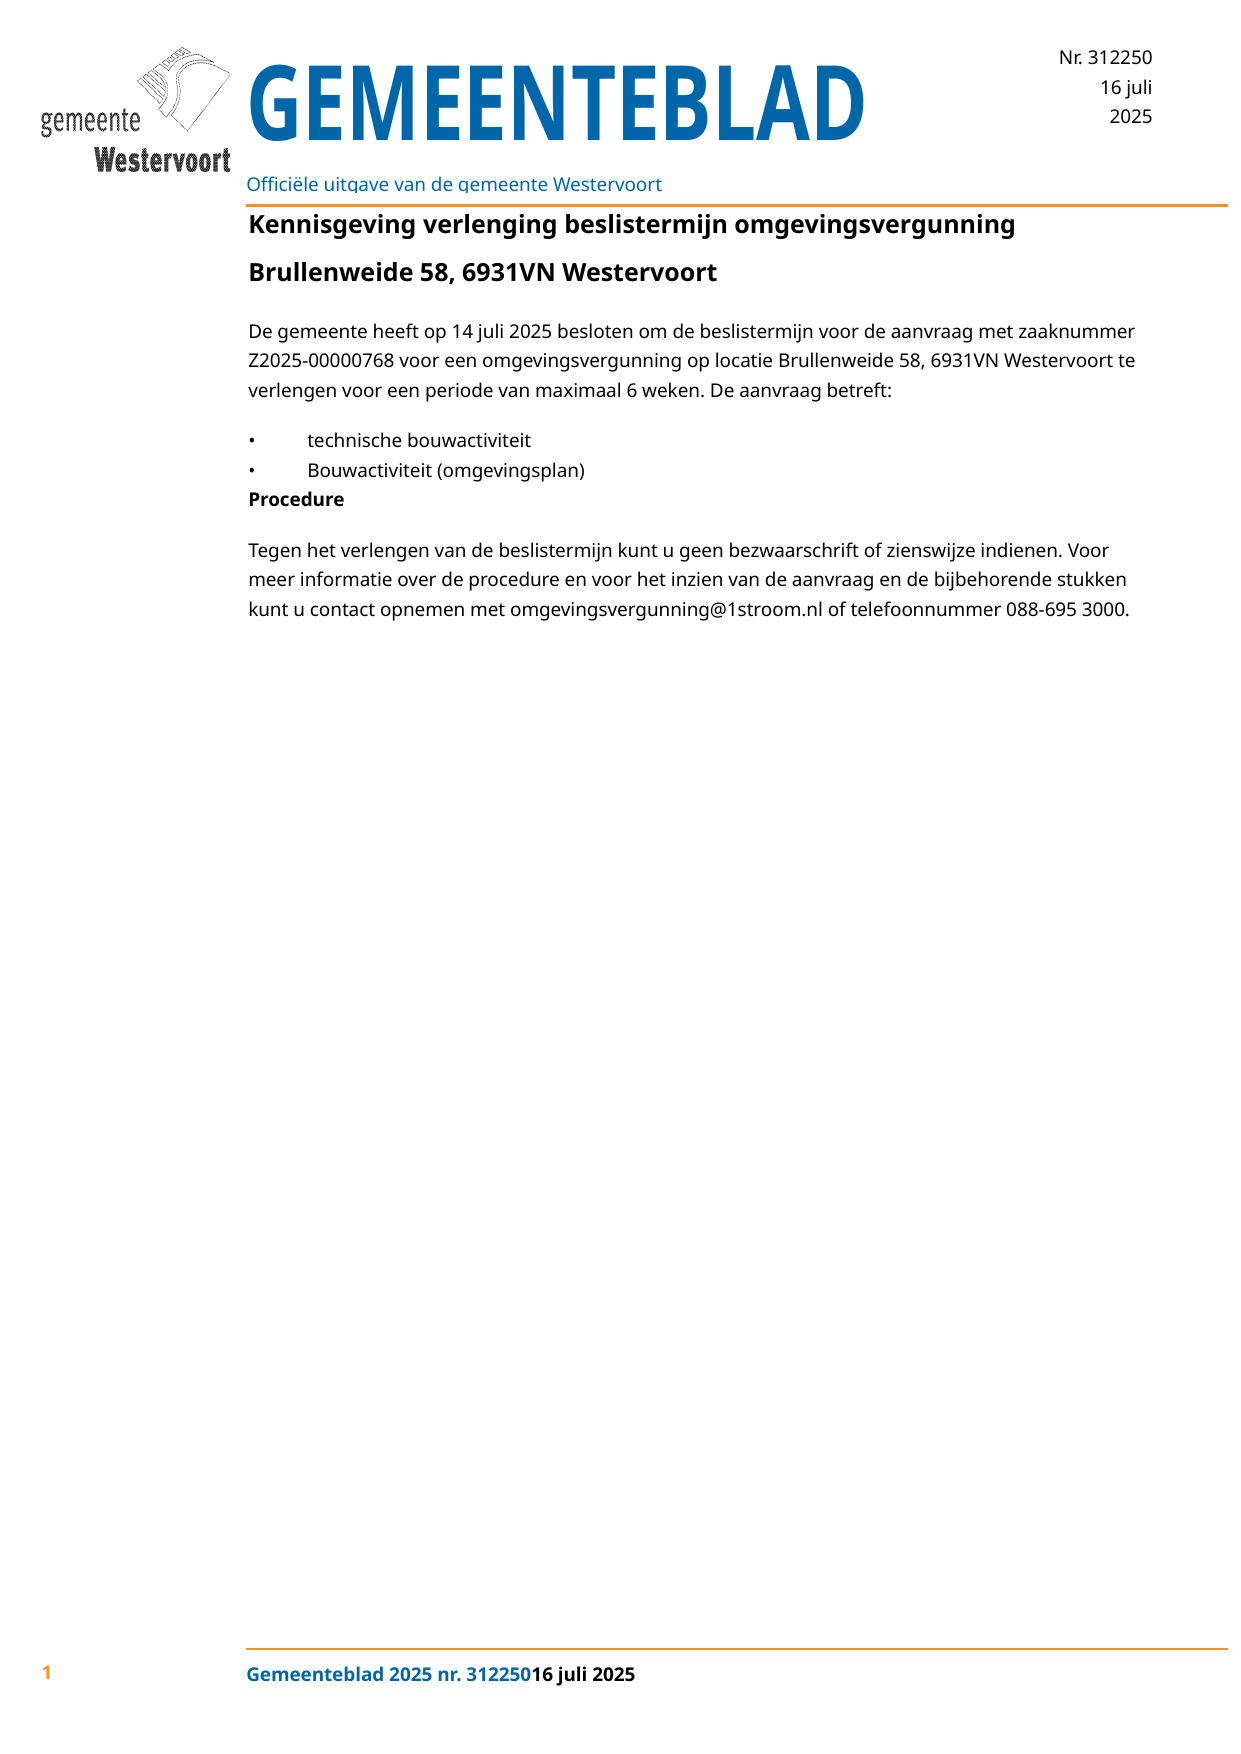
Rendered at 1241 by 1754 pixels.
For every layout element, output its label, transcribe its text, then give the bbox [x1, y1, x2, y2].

list Bouwactiviteit (omgevingsplan) [248, 457, 1152, 483]
text Tegen het verlengen van de beslistermijn kunt u geen bezwaarschrift of zienswijze indienen. Voor meer informatie over de procedure en voor het inzien van de aanvraag en de bijbehorende stukken kunt u contact opnemen met omgevingsvergunning@1stroom.nl of telefoonnummer 088-695 3000. [248, 537, 1152, 622]
text Procedure [248, 487, 1152, 512]
text De gemeente heeft op 14 juli 2025 besloten om de beslistermijn voor de aanvraag met zaaknummer Z2025-00000768 voor een omgevingsvergunning op locatie Brullenweide 58, 6931VN Westervoort te verlengen voor een periode van maximaal 6 weken. De aanvraag betreft: [248, 318, 1152, 403]
picture [41, 47, 231, 172]
list technische bouwactiviteit [248, 427, 1152, 453]
text Kennisgeving verlenging beslistermijn omgevingsvergunning Brullenweide 58, 6931VN Westervoort [248, 207, 1152, 288]
